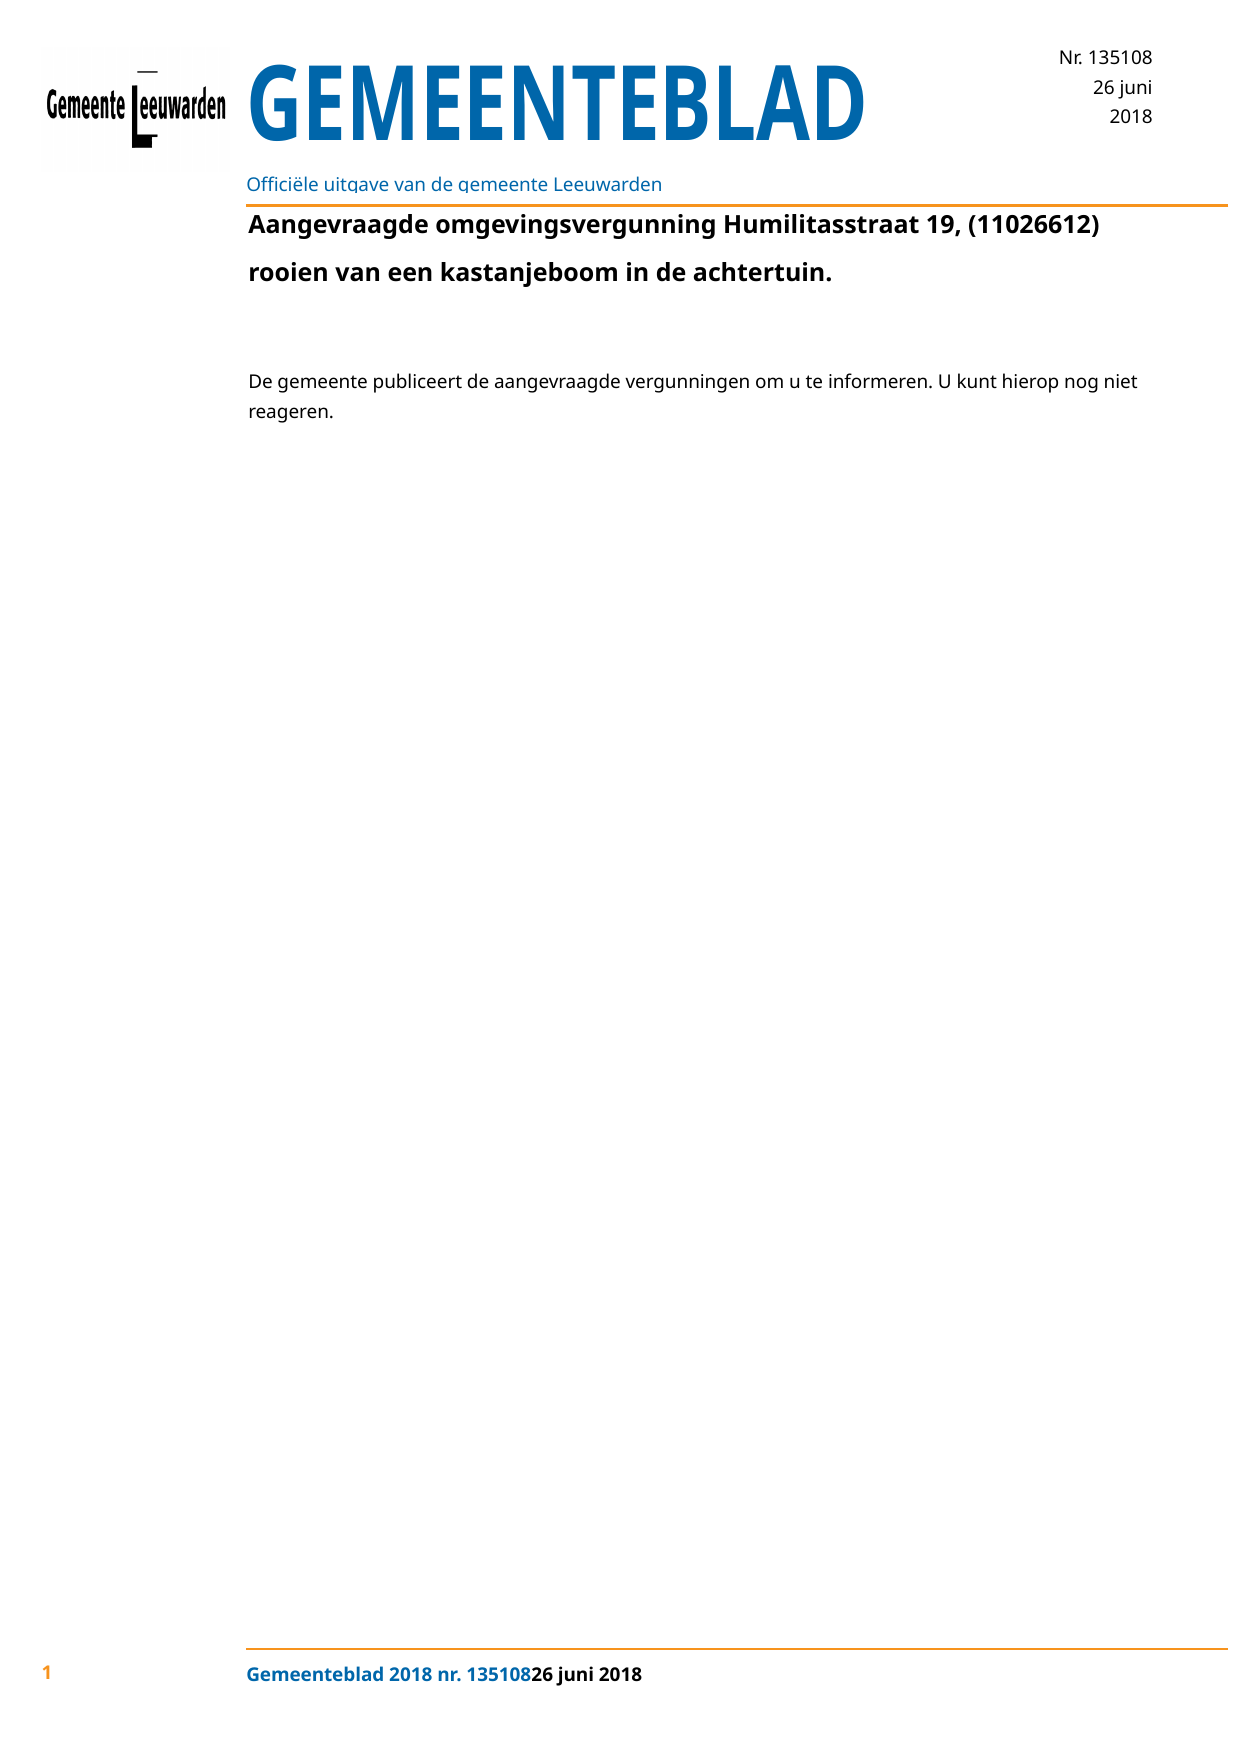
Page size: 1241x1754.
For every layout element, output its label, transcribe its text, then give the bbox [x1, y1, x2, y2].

text Aangevraagde omgevingsvergunning Humilitasstraat 19, (11026612) rooien van een kastanjeboom in de achtertuin. [248, 207, 1152, 288]
picture [41, 47, 231, 172]
text De gemeente publiceert de aangevraagde vergunningen om u te informeren. U kunt hierop nog niet reageren. [248, 368, 1152, 424]
